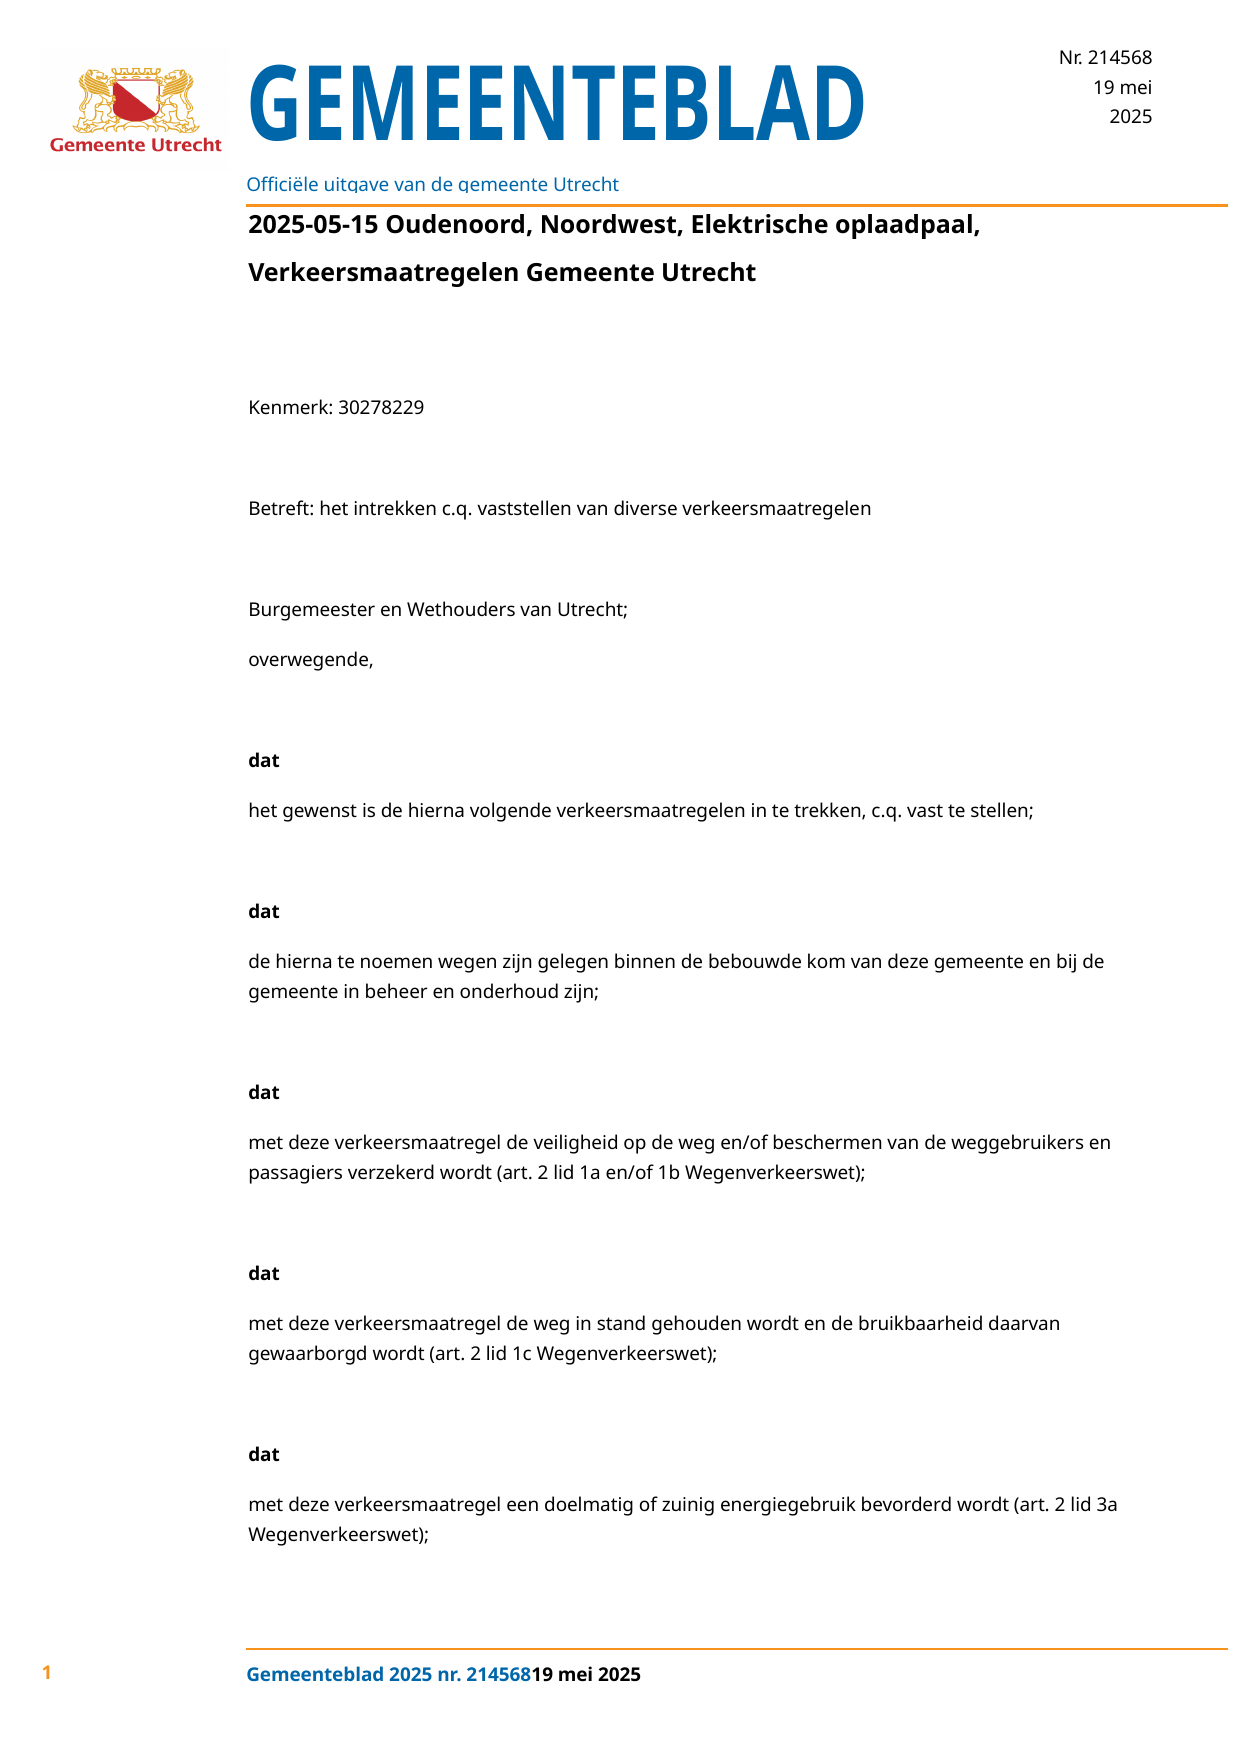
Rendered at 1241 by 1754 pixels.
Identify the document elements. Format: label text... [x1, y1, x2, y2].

text met deze verkeersmaatregel een doelmatig of zuinig energiegebruik bevorderd wordt (art. 2 lid 3a Wegenverkeerswet); [248, 1491, 1152, 1546]
picture [41, 47, 231, 172]
text de hierna te noemen wegen zijn gelegen binnen de bebouwde kom van deze gemeente en bij de gemeente in beheer en onderhoud zijn; [248, 949, 1152, 1004]
text dat [248, 898, 1152, 924]
text overwegende, [248, 646, 1152, 672]
text Burgemeester en Wethouders van Utrecht; [248, 596, 1152, 621]
text Kenmerk: 30278229 [248, 394, 1152, 420]
text het gewenst is de hierna volgende verkeersmaatregelen in te trekken, c.q. vast te stellen; [248, 797, 1152, 823]
text dat [248, 747, 1152, 773]
text dat [248, 1441, 1152, 1466]
text met deze verkeersmaatregel de weg in stand gehouden wordt en de bruikbaarheid daarvan gewaarborgd wordt (art. 2 lid 1c Wegenverkeerswet); [248, 1310, 1152, 1366]
text met deze verkeersmaatregel de veiligheid op de weg en/of beschermen van de weggebruikers en passagiers verzekerd wordt (art. 2 lid 1a en/of 1b Wegenverkeerswet); [248, 1129, 1152, 1185]
text Betreft: het intrekken c.q. vaststellen van diverse verkeersmaatregelen [248, 495, 1152, 521]
text dat [248, 1260, 1152, 1286]
text 2025-05-15 Oudenoord, Noordwest, Elektrische oplaadpaal, Verkeersmaatregelen Gemeente Utrecht [248, 207, 1152, 288]
text dat [248, 1079, 1152, 1105]
